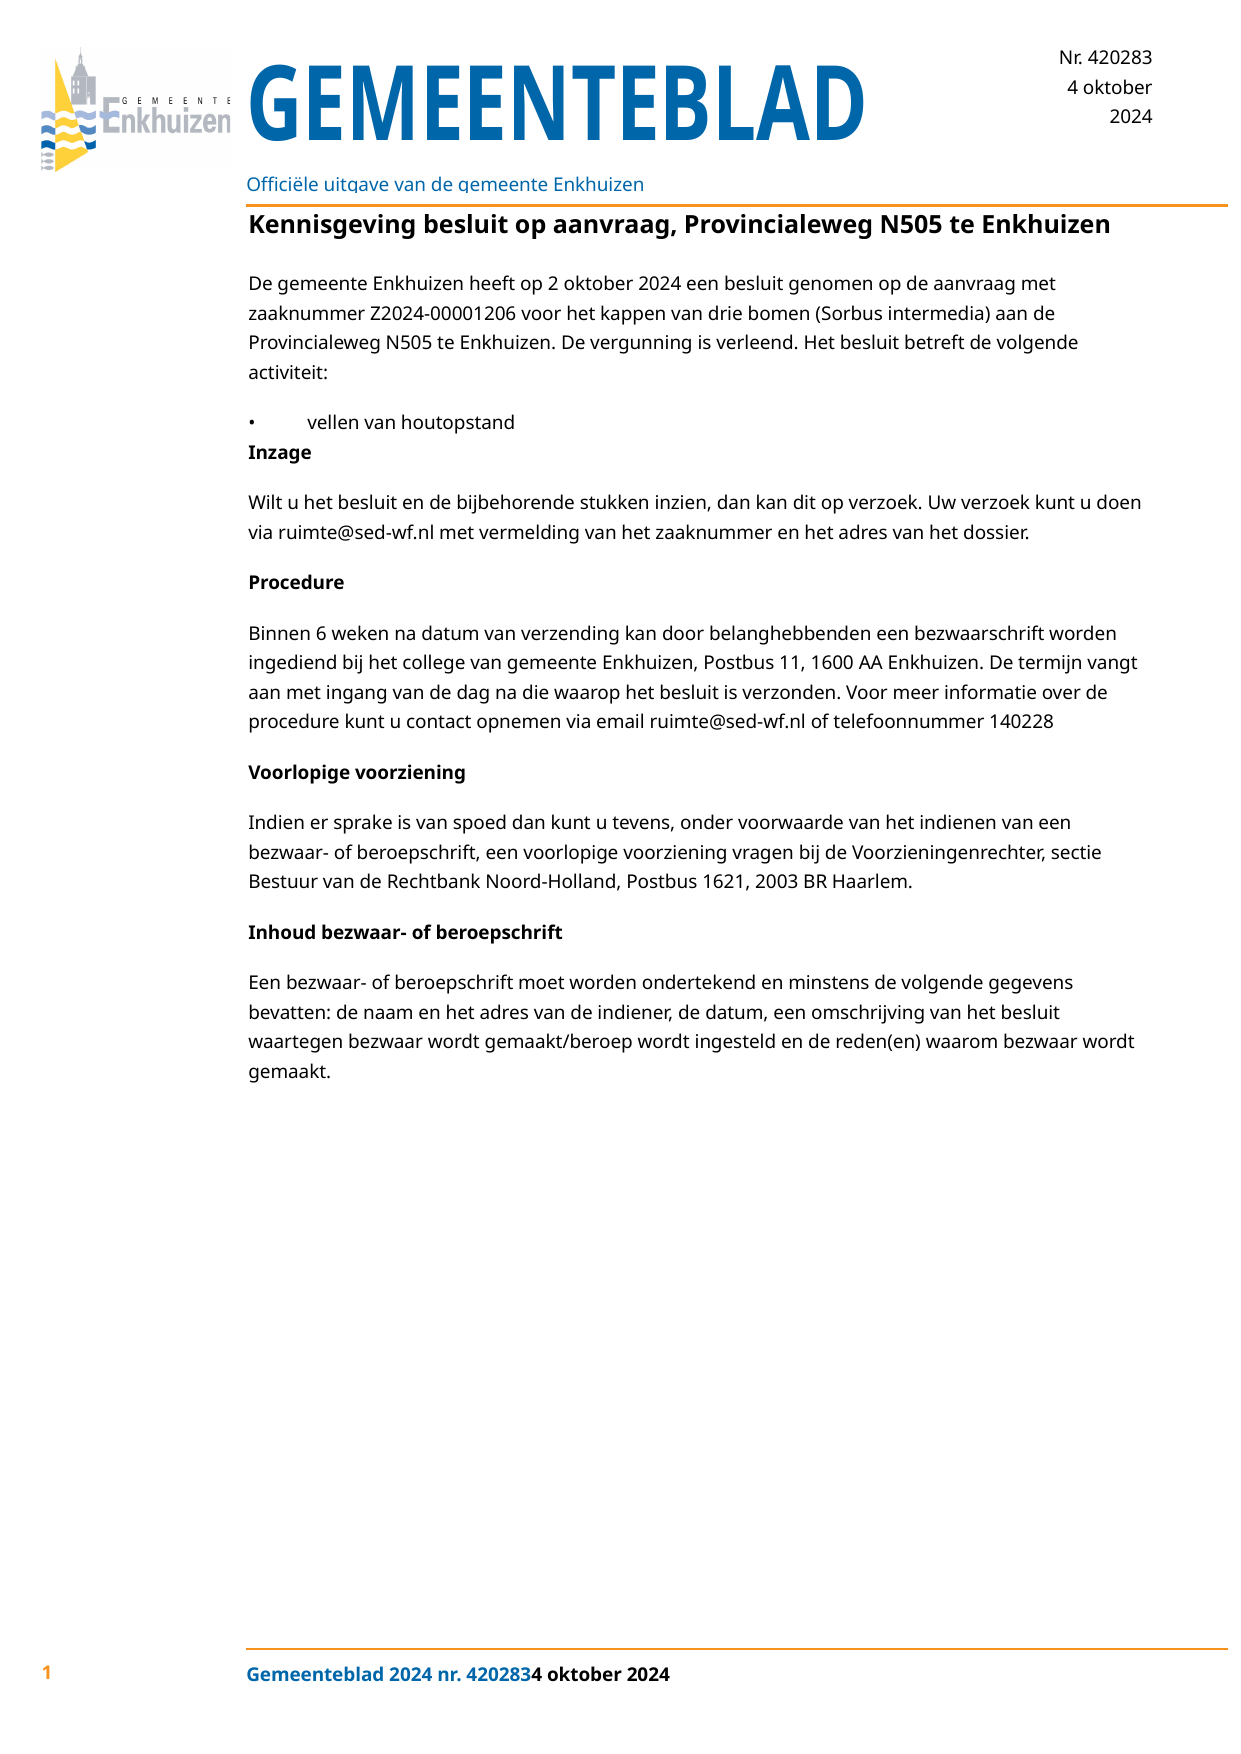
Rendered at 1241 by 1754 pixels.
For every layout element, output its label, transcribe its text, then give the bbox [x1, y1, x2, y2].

text De gemeente Enkhuizen heeft op 2 oktober 2024 een besluit genomen op de aanvraag met zaaknummer Z2024-00001206 voor het kappen van drie bomen (Sorbus intermedia) aan de Provincialeweg N505 te Enkhuizen. De vergunning is verleend. Het besluit betreft de volgende activiteit: [248, 270, 1152, 385]
text Inhoud bezwaar- of beroepschrift [248, 919, 1152, 945]
text Wilt u het besluit en de bijbehorende stukken inzien, dan kan dit op verzoek. Uw verzoek kunt u doen via ruimte@sed-wf.nl met vermelding van het zaaknummer en het adres van het dossier. [248, 489, 1152, 545]
text Procedure [248, 569, 1152, 595]
picture [41, 47, 231, 172]
text Indien er sprake is van spoed dan kunt u tevens, onder voorwaarde van het indienen van een bezwaar- of beroepschrift, een voorlopige voorziening vragen bij de Voorzieningenrechter, sectie Bestuur van de Rechtbank Noord-Holland, Postbus 1621, 2003 BR Haarlem. [248, 809, 1152, 894]
text Een bezwaar- of beroepschrift moet worden ondertekend en minstens de volgende gegevens bevatten: de naam en het adres van de indiener, de datum, een omschrijving van het besluit waartegen bezwaar wordt gemaakt/beroep wordt ingesteld en de reden(en) waarom bezwaar wordt gemaakt. [248, 969, 1152, 1084]
text Voorlopige voorziening [248, 759, 1152, 785]
text Binnen 6 weken na datum van verzending kan door belanghebbenden een bezwaarschrift worden ingediend bij het college van gemeente Enkhuizen, Postbus 11, 1600 AA Enkhuizen. De termijn vangt aan met ingang van de dag na die waarop het besluit is verzonden. Voor meer informatie over de procedure kunt u contact opnemen via email ruimte@sed-wf.nl of telefoonnummer 140228 [248, 620, 1152, 734]
text Kennisgeving besluit op aanvraag, Provincialeweg N505 te Enkhuizen [248, 207, 1152, 241]
list vellen van houtopstand [248, 409, 1152, 435]
text Inzage [248, 439, 1152, 465]
